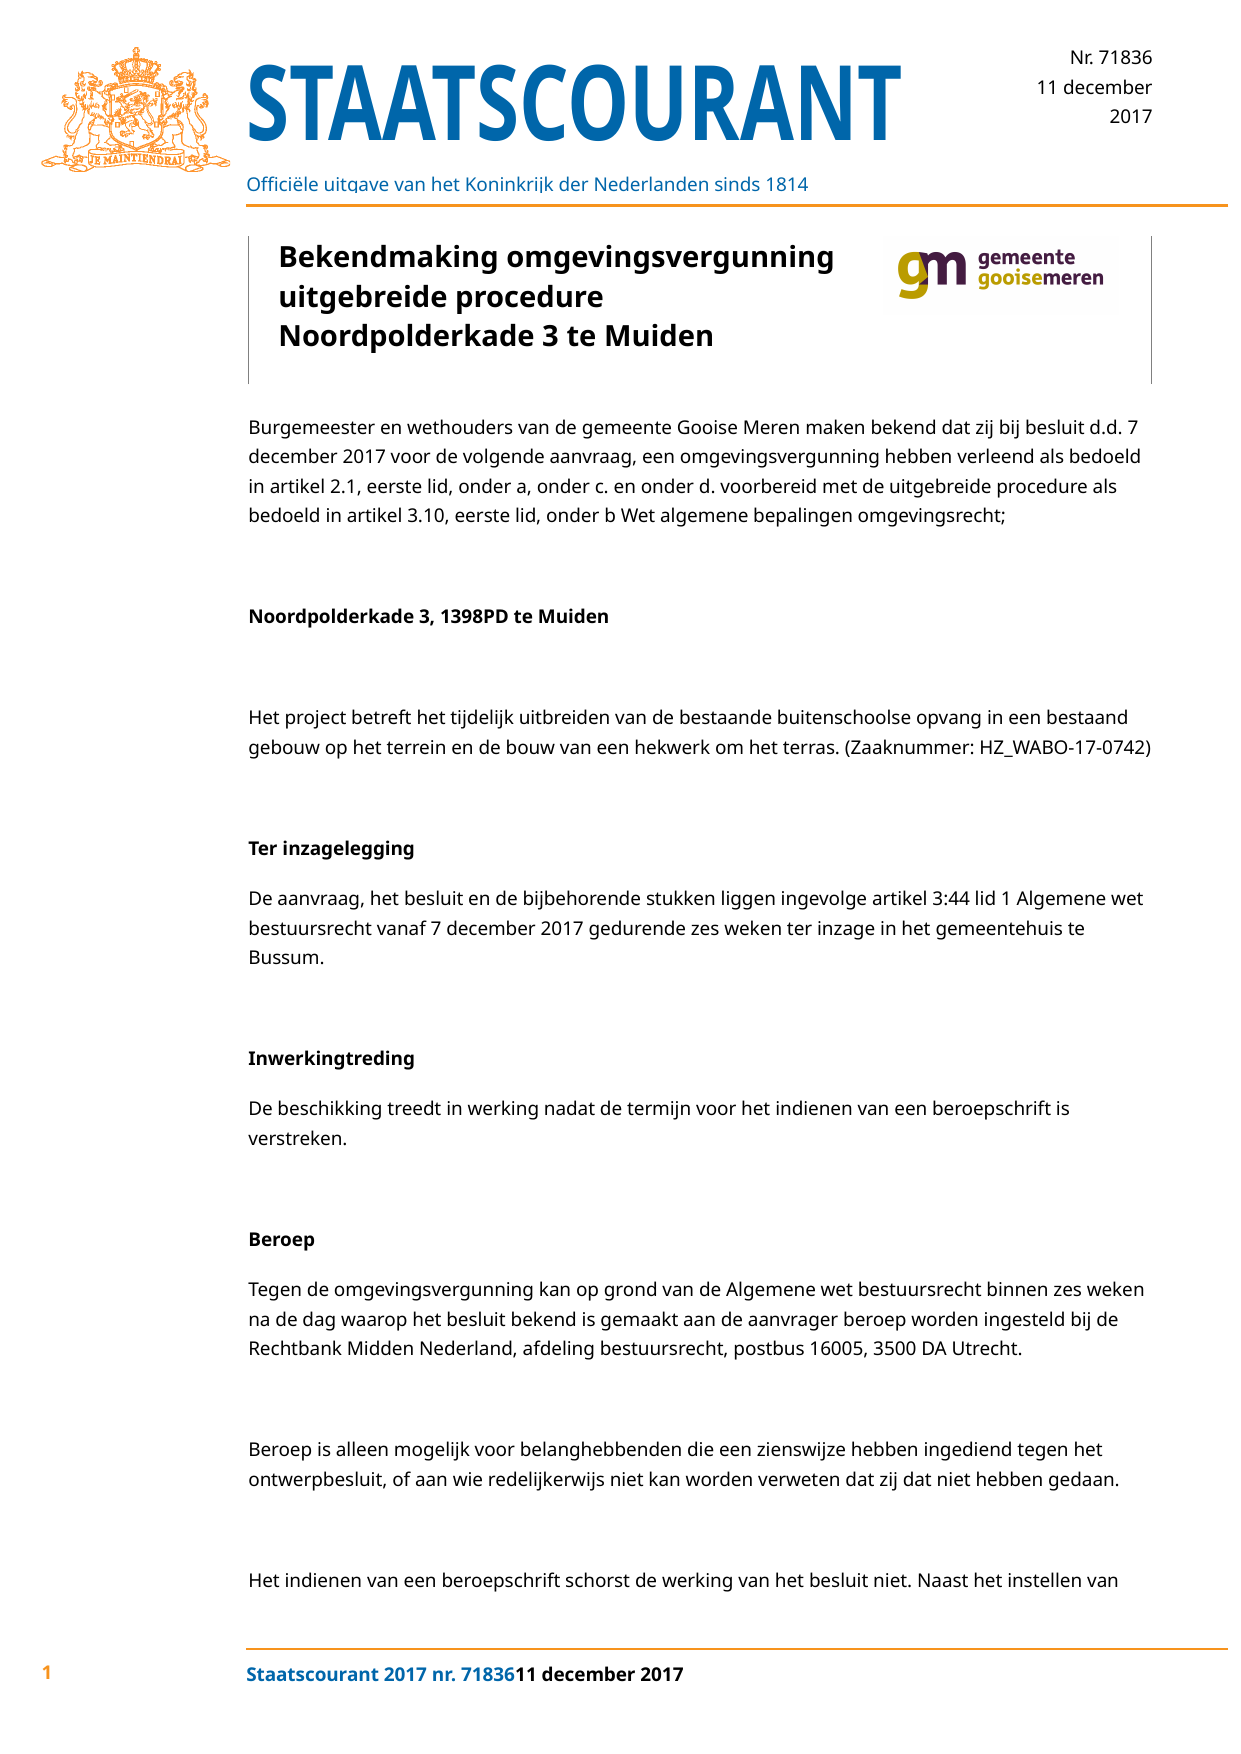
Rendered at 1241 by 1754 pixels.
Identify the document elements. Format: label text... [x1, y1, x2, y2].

table_header [850, 236, 1151, 384]
picture [41, 47, 231, 172]
text Ter inzagelegging [248, 835, 1152, 861]
text De beschikking treedt in werking nadat de termijn voor het indienen van een beroepschrift is verstreken. [248, 1096, 1152, 1151]
text De aanvraag, het besluit en de bijbehorende stukken liggen ingevolge artikel 3:44 lid 1 Algemene wet bestuursrecht vanaf 7 december 2017 gedurende zes weken ter inzage in het gemeentehuis te Bussum. [248, 885, 1152, 970]
table_header Bekendmaking omgevingsvergunning uitgebreide procedure Noordpolderkade 3 te Muiden [249, 236, 850, 384]
picture [882, 236, 1119, 315]
text Beroep is alleen mogelijk voor belanghebbenden die een zienswijze hebben ingediend tegen het ontwerpbesluit, of aan wie redelijkerwijs niet kan worden verweten dat zij dat niet hebben gedaan. [248, 1436, 1152, 1492]
text Burgemeester en wethouders van de gemeente Gooise Meren maken bekend dat zij bij besluit d.d. 7 december 2017 voor de volgende aanvraag, een omgevingsvergunning hebben verleend als bedoeld in artikel 2.1, eerste lid, onder a, onder c. en onder d. voorbereid met de uitgebreide procedure als bedoeld in artikel 3.10, eerste lid, onder b Wet algemene bepalingen omgevingsrecht; [248, 414, 1152, 528]
text Beroep [248, 1226, 1152, 1252]
text Tegen de omgevingsvergunning kan op grond van de Algemene wet bestuursrecht binnen zes weken na de dag waarop het besluit bekend is gemaakt aan de aanvrager beroep worden ingesteld bij de Rechtbank Midden Nederland, afdeling bestuursrecht, postbus 16005, 3500 DA Utrecht. [248, 1276, 1152, 1361]
text Het indienen van een beroepschrift schorst de werking van het besluit niet. Naast het instellen van [248, 1567, 1152, 1593]
text Noordpolderkade 3, 1398PD te Muiden [248, 603, 1152, 629]
text Het project betreft het tijdelijk uitbreiden van de bestaande buitenschoolse opvang in een bestaand gebouw op het terrein en de bouw van een hekwerk om het terras. (Zaaknummer: HZ_WABO-17-0742) [248, 704, 1152, 760]
text Inwerkingtreding [248, 1045, 1152, 1071]
